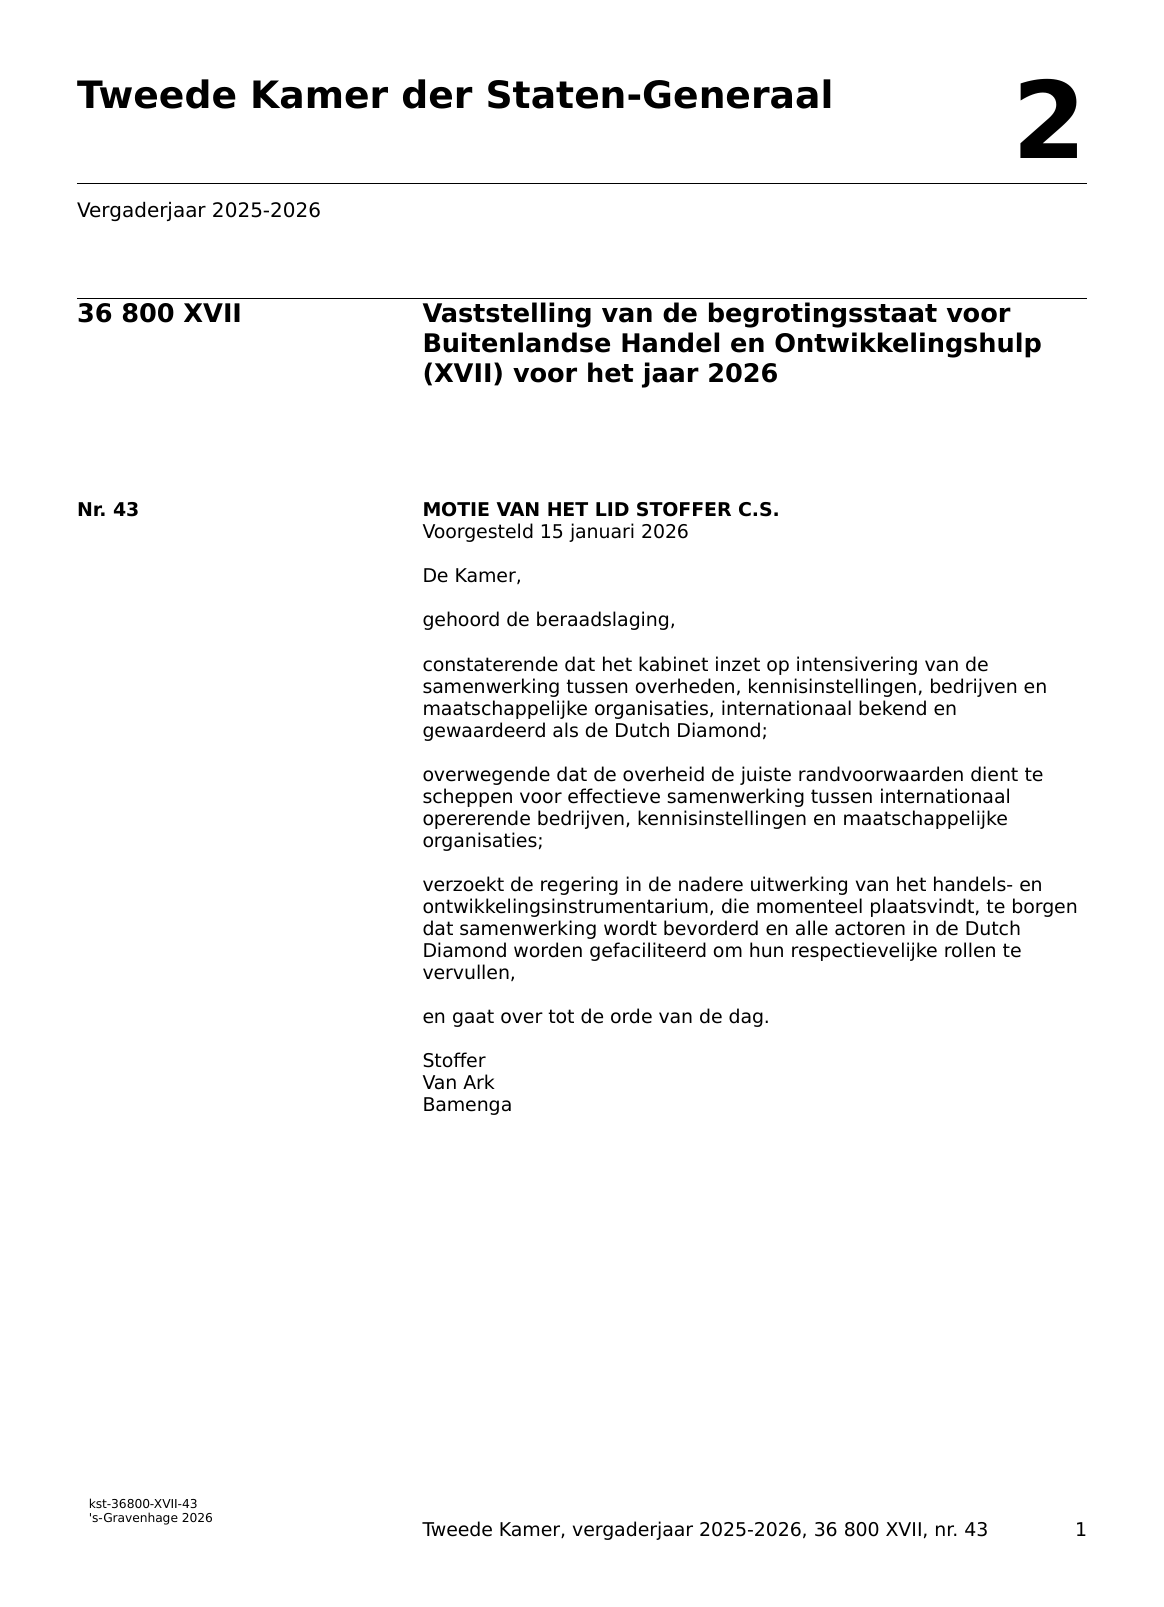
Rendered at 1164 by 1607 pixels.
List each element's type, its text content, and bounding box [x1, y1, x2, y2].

table_header 2 [886, 59, 1087, 183]
subtitle Nr. 43 MOTIE VAN HET LID STOFFER C.S. [77, 499, 1087, 521]
text constaterende dat het kabinet inzet op intensivering van de samenwerking tussen overheden, kennisinstellingen, bedrijven en maatschappelijke organisaties, internationaal bekend en gewaardeerd als de Dutch Diamond; [422, 653, 1087, 741]
table_header Tweede Kamer der Staten-Generaal [77, 59, 886, 183]
text verzoekt de regering in de nadere uitwerking van het handels- en ontwikkelingsinstrumentarium, die momenteel plaatsvindt, te borgen dat samenwerking wordt bevorderd en alle actoren in de Dutch Diamond worden gefaciliteerd om hun respectievelijke rollen te vervullen, [422, 874, 1087, 984]
text De Kamer, [422, 565, 1087, 587]
text Bamenga [422, 1094, 1087, 1116]
text 's-Gravenhage 2026 [88, 1511, 323, 1525]
text Van Ark [422, 1072, 1087, 1094]
table_cell Vergaderjaar 2025-2026 [77, 184, 1087, 298]
text Stoffer [422, 1050, 1087, 1072]
text en gaat over tot de orde van de dag. [422, 1006, 1087, 1028]
text Voorgesteld 15 januari 2026 [422, 521, 1087, 543]
text overwegende dat de overheid de juiste randvoorwaarden dient te scheppen voor effectieve samenwerking tussen internationaal opererende bedrijven, kennisinstellingen en maatschappelijke organisaties; [422, 764, 1087, 852]
text kst-36800-XVII-43 [88, 1497, 323, 1511]
subtitle 36 800 XVII Vaststelling van de begrotingsstaat voor Buitenlandse Handel en Ontwikkelingshulp (XVII) voor het jaar 2026 [77, 299, 1087, 388]
text gehoord de beraadslaging, [422, 609, 1087, 631]
